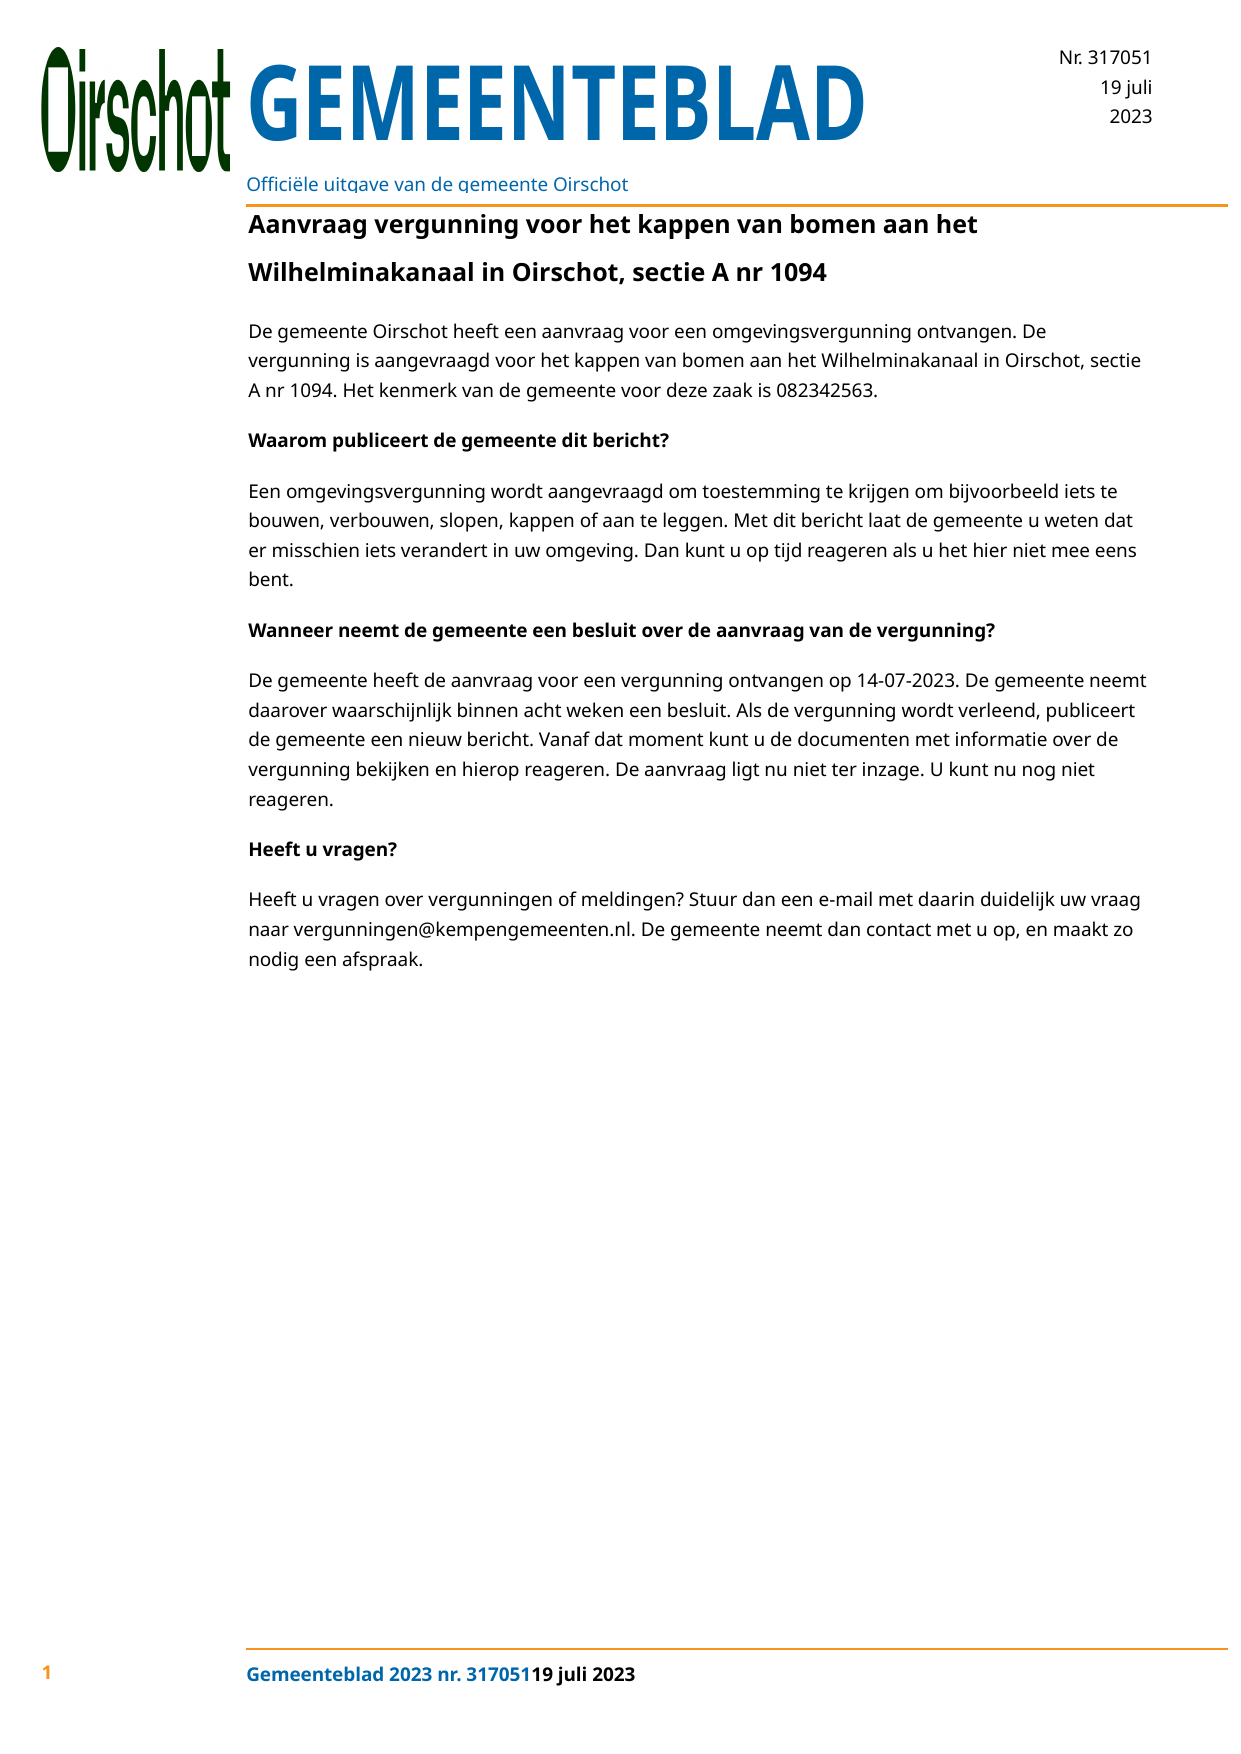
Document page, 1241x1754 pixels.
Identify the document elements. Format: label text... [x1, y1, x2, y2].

text Een omgevingsvergunning wordt aangevraagd om toestemming te krijgen om bijvoorbeeld iets te bouwen, verbouwen, slopen, kappen of aan te leggen. Met dit bericht laat de gemeente u weten dat er misschien iets verandert in uw omgeving. Dan kunt u op tijd reageren als u het hier niet mee eens bent. [248, 478, 1152, 592]
text De gemeente heeft de aanvraag voor een vergunning ontvangen op 14-07-2023. De gemeente neemt daarover waarschijnlijk binnen acht weken een besluit. Als de vergunning wordt verleend, publiceert de gemeente een nieuw bericht. Vanaf dat moment kunt u de documenten met informatie over de vergunning bekijken en hierop reageren. De aanvraag ligt nu niet ter inzage. U kunt nu nog niet reageren. [248, 667, 1152, 812]
text Waarom publiceert de gemeente dit bericht? [248, 427, 1152, 453]
text De gemeente Oirschot heeft een aanvraag voor een omgevingsvergunning ontvangen. De vergunning is aangevraagd voor het kappen van bomen aan het Wilhelminakanaal in Oirschot, sectie A nr 1094. Het kenmerk van de gemeente voor deze zaak is 082342563. [248, 318, 1152, 403]
picture [41, 47, 231, 172]
text Heeft u vragen? [248, 836, 1152, 862]
text Wanneer neemt de gemeente een besluit over de aanvraag van de vergunning? [248, 617, 1152, 643]
text Aanvraag vergunning voor het kappen van bomen aan het Wilhelminakanaal in Oirschot, sectie A nr 1094 [248, 207, 1152, 288]
text Heeft u vragen over vergunningen of meldingen? Stuur dan een e-mail met daarin duidelijk uw vraag naar vergunningen@kempengemeenten.nl. De gemeente neemt dan contact met u op, en maakt zo nodig een afspraak. [248, 887, 1152, 972]
